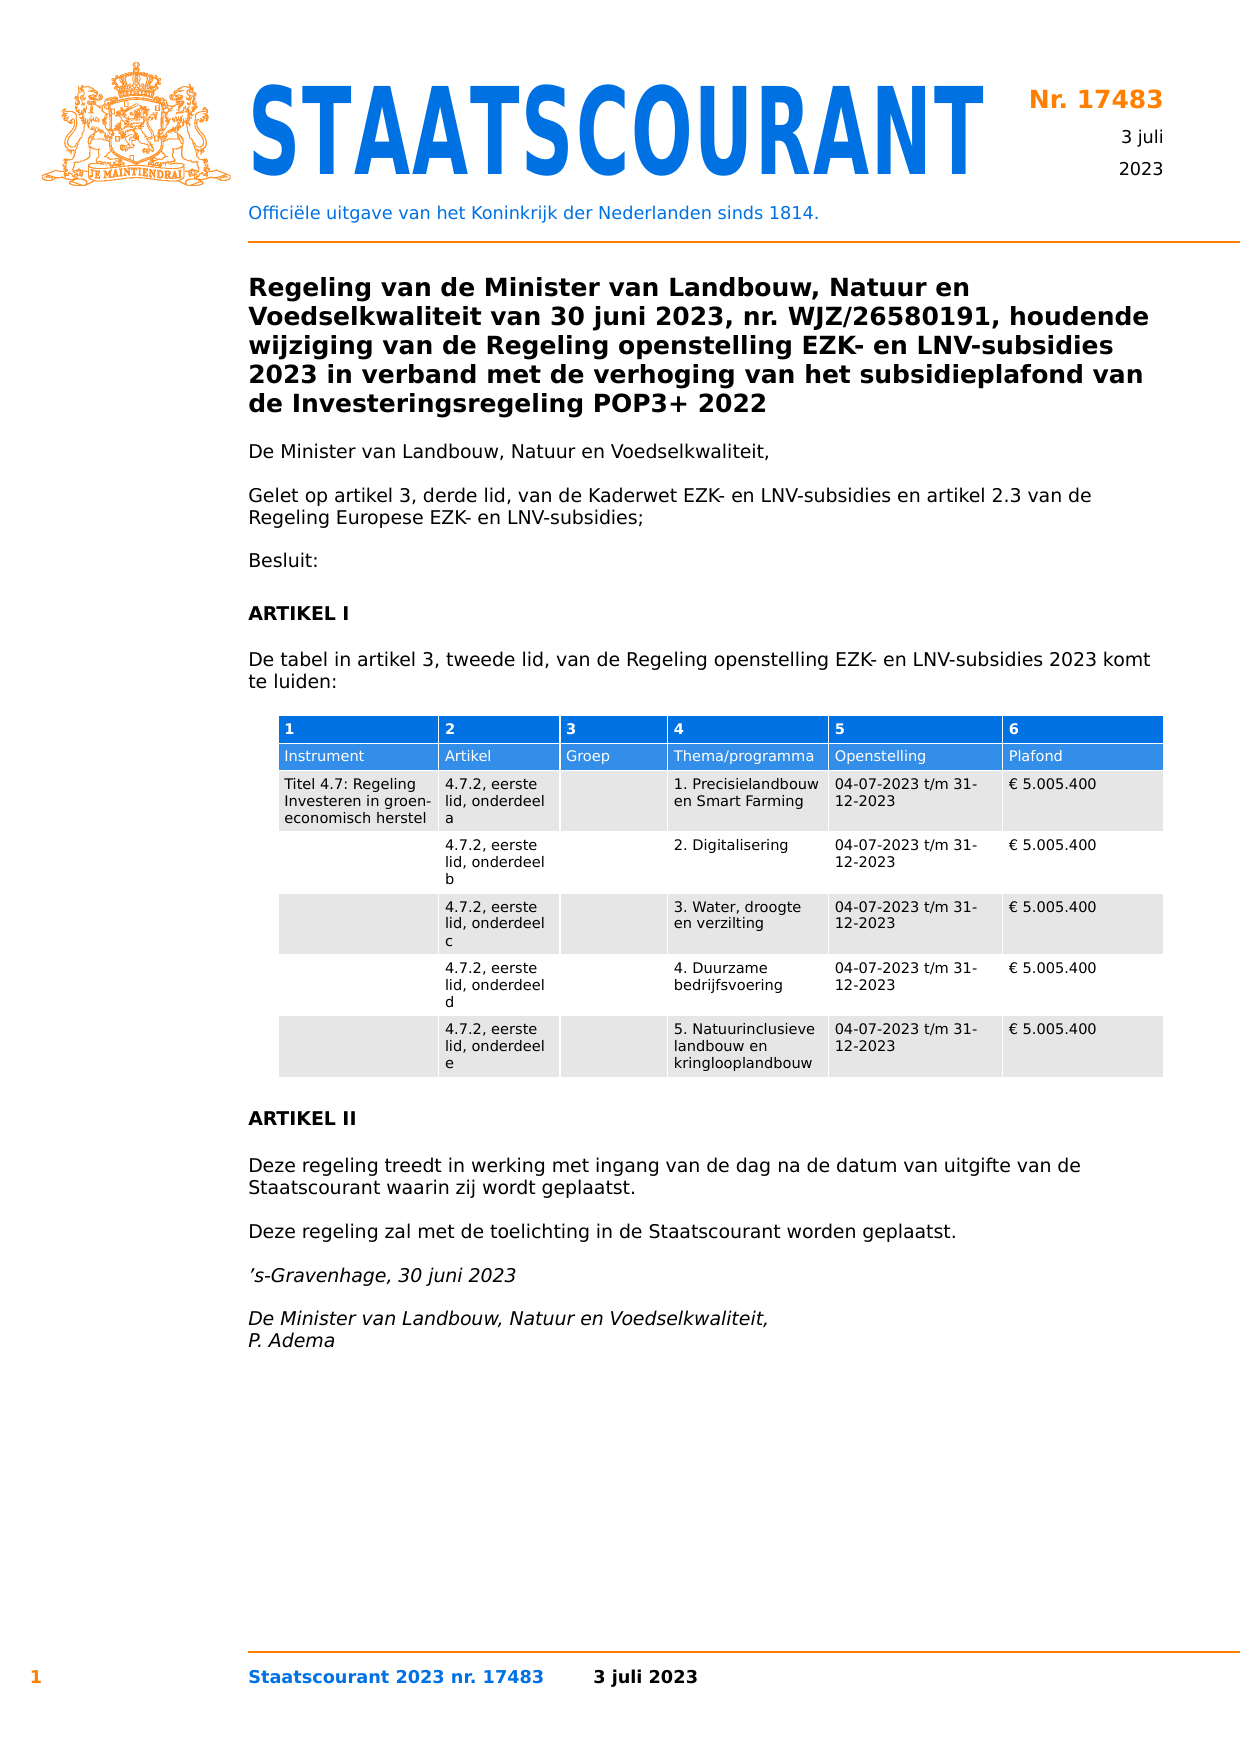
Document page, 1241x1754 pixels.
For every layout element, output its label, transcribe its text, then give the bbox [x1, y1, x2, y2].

table_cell 4.7.2, eerste lid, onderdeel d [439, 955, 559, 1015]
table_cell 3 juli [998, 121, 1240, 153]
table_cell [279, 833, 438, 893]
table_cell 04-07-2023 t/m 31-12-2023 [829, 771, 1002, 831]
table_cell 4. Duurzame bedrijfsvoering [668, 955, 828, 1015]
table_cell [561, 833, 667, 893]
table_cell 04-07-2023 t/m 31-12-2023 [829, 955, 1002, 1015]
table_cell [279, 1016, 438, 1077]
table_header STAATSCOURANT [248, 62, 998, 203]
text De Minister van Landbouw, Natuur en Voedselkwaliteit, [248, 441, 1163, 463]
table_cell [561, 955, 667, 1015]
table_cell 4.7.2, eerste lid, onderdeel a [439, 771, 559, 831]
table_cell 2. Digitalisering [668, 833, 828, 893]
picture [41, 62, 231, 186]
table_cell Titel 4.7: Regeling Investeren in groen-economisch herstel [279, 771, 438, 831]
table_cell 2023 [998, 153, 1240, 203]
table_cell 04-07-2023 t/m 31-12-2023 [829, 1016, 1002, 1077]
table_cell Openstelling [829, 744, 1002, 770]
table_cell [279, 894, 438, 954]
subtitle ARTIKEL II [248, 1108, 1163, 1130]
table_cell Officiële uitgave van het Koninkrijk der Nederlanden sinds 1814. [248, 203, 1240, 241]
table_header Nr. 17483 [998, 62, 1240, 121]
table_cell 04-07-2023 t/m 31-12-2023 [829, 833, 1002, 893]
table_cell [561, 1016, 667, 1077]
table_cell € 5.005.400 [1003, 1016, 1163, 1077]
table_cell [561, 894, 667, 954]
table_header 6 [1003, 716, 1163, 743]
subtitle ARTIKEL I [248, 602, 1163, 624]
table_header 3 [561, 716, 667, 743]
table_cell 3. Water, droogte en verzilting [668, 894, 828, 954]
table_cell € 5.005.400 [1003, 771, 1163, 831]
table_cell Artikel [439, 744, 559, 770]
text De tabel in artikel 3, tweede lid, van de Regeling openstelling EZK- en LNV-subsidies 2023 komt te luiden: [248, 649, 1163, 693]
table_header 4 [668, 716, 828, 743]
table_cell 4.7.2, eerste lid, onderdeel b [439, 833, 559, 893]
table_cell Instrument [279, 744, 438, 770]
table_cell € 5.005.400 [1003, 833, 1163, 893]
table_cell Thema/programma [668, 744, 828, 770]
table_cell 4.7.2, eerste lid, onderdeel e [439, 1016, 559, 1077]
subtitle Regeling van de Minister van Landbouw, Natuur en Voedselkwaliteit van 30 juni 2023, nr. WJZ/26580191, houdende wijziging van de Regeling openstelling EZK- en LNV-subsidies 2023 in verband met de verhoging van het subsidieplafond van de Investeringsregeling POP3+ 2022 [248, 273, 1163, 419]
table_cell [561, 771, 667, 831]
table_cell € 5.005.400 [1003, 955, 1163, 1015]
table_header [25, 62, 248, 241]
table_cell 5. Natuurinclusieve landbouw en kringlooplandbouw [668, 1016, 828, 1077]
table_header 1 [279, 716, 438, 743]
text Gelet op artikel 3, derde lid, van de Kaderwet EZK- en LNV-subsidies en artikel 2.3 van de Regeling Europese EZK- en LNV-subsidies; [248, 484, 1163, 528]
table_cell 1. Precisielandbouw en Smart Farming [668, 771, 828, 831]
text De Minister van Landbouw, Natuur en Voedselkwaliteit, P. Adema [248, 1308, 1163, 1352]
table_cell € 5.005.400 [1003, 894, 1163, 954]
table_cell 4.7.2, eerste lid, onderdeel c [439, 894, 559, 954]
table_cell [279, 955, 438, 1015]
text ’s-Gravenhage, 30 juni 2023 [248, 1264, 1163, 1286]
text Besluit: [248, 550, 1163, 572]
table_cell Groep [561, 744, 667, 770]
table_header 5 [829, 716, 1002, 743]
text Deze regeling zal met de toelichting in de Staatscourant worden geplaatst. [248, 1221, 1163, 1243]
table_header 2 [439, 716, 559, 743]
text Deze regeling treedt in werking met ingang van de dag na de datum van uitgifte van de Staatscourant waarin zij wordt geplaatst. [248, 1155, 1163, 1199]
table_cell Plafond [1003, 744, 1163, 770]
table_cell 04-07-2023 t/m 31-12-2023 [829, 894, 1002, 954]
